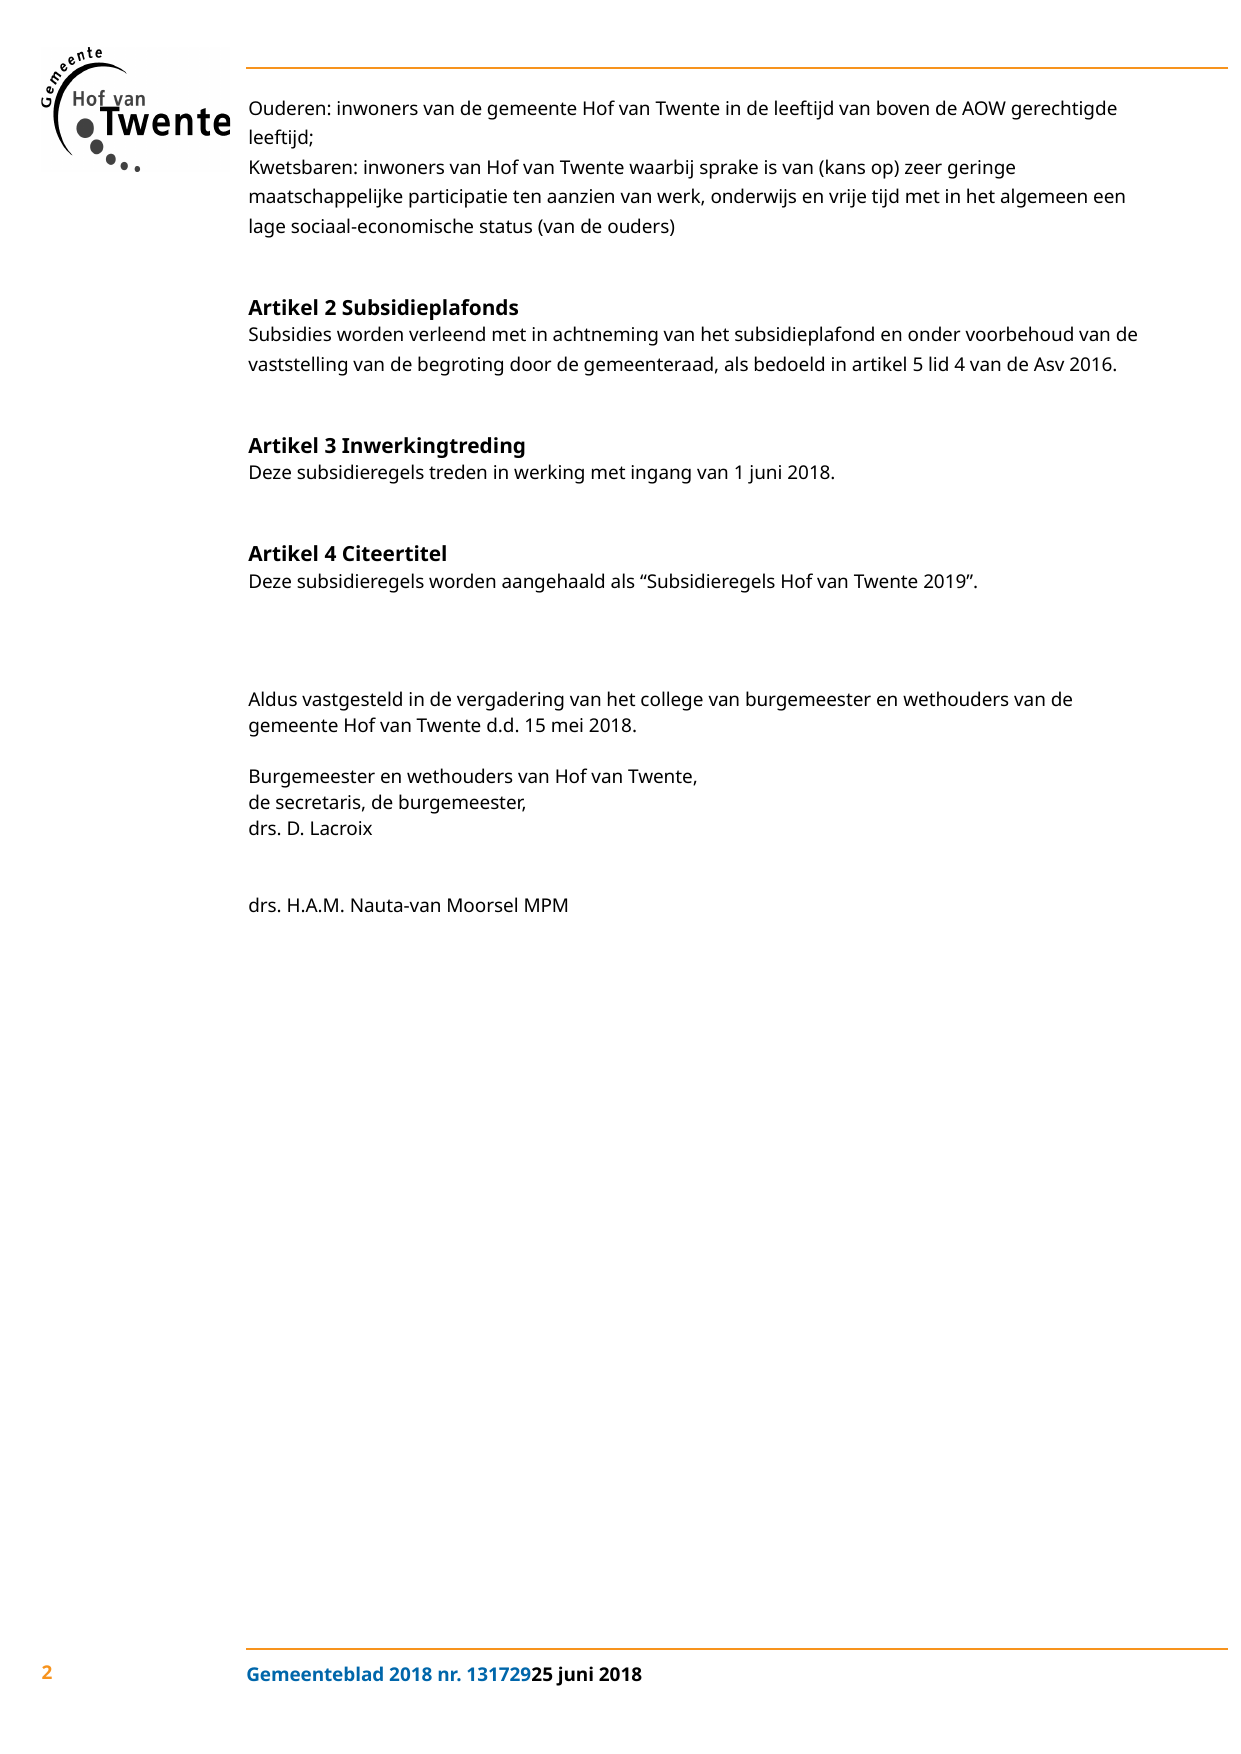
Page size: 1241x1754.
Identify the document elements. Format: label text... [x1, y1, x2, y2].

text Deze subsidieregels treden in werking met ingang van 1 juni 2018. [248, 459, 1152, 485]
text Subsidies worden verleend met in achtneming van het subsidieplafond en onder voorbehoud van de vaststelling van de begroting door de gemeenteraad, als bedoeld in artikel 5 lid 4 van de Asv 2016. [248, 322, 1152, 377]
text de secretaris, de burgemeester, [248, 789, 1152, 815]
text Ouderen: inwoners van de gemeente Hof van Twente in de leeftijd van boven de AOW gerechtigde leeftijd; [248, 95, 1152, 150]
text Burgemeester en wethouders van Hof van Twente, [248, 763, 1152, 789]
text Aldus vastgesteld in de vergadering van het college van burgemeester en wethouders van de gemeente Hof van Twente d.d. 15 mei 2018. [248, 686, 1152, 738]
picture [41, 47, 231, 172]
text Kwetsbaren: inwoners van Hof van Twente waarbij sprake is van (kans op) zeer geringe maatschappelijke participatie ten aanzien van werk, onderwijs en vrije tijd met in het algemeen een lage sociaal-economische status (van de ouders) [248, 154, 1152, 239]
text drs. D. Lacroix [248, 815, 1152, 841]
text drs. H.A.M. Nauta-van Moorsel MPM [248, 892, 1152, 918]
text Artikel 2 Subsidieplafonds [248, 293, 1152, 322]
text Artikel 3 Inwerkingtreding [248, 431, 1152, 459]
text Artikel 4 Citeertitel [248, 539, 1152, 568]
text Deze subsidieregels worden aangehaald als “Subsidieregels Hof van Twente 2019”. [248, 568, 1152, 594]
